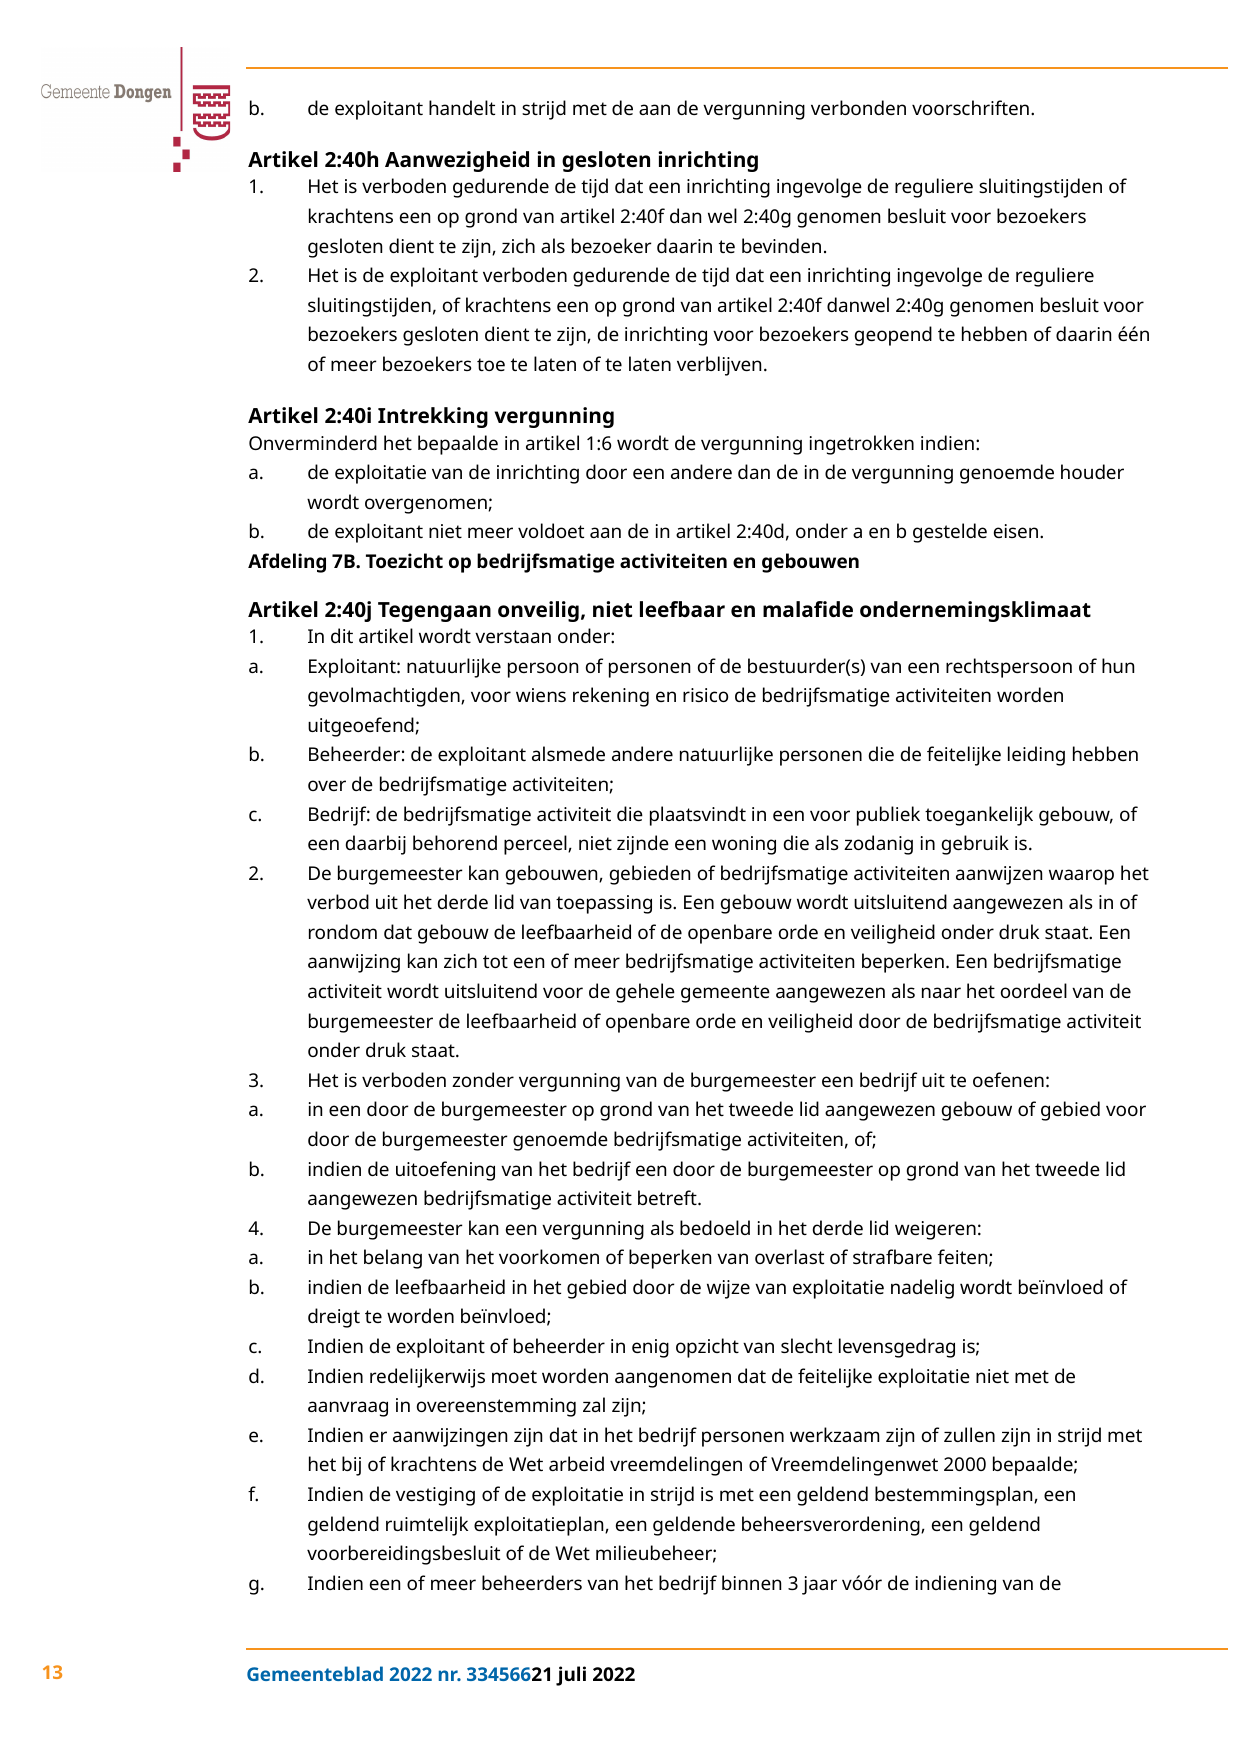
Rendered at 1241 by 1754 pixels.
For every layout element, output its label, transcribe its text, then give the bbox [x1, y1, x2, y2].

picture [41, 47, 231, 172]
list indien de uitoefening van het bedrijf een door de burgemeester op grond van het tweede lid aangewezen bedrijfsmatige activiteit betreft. [248, 1156, 1152, 1211]
list Het is de exploitant verboden gedurende de tijd dat een inrichting ingevolge de reguliere sluitingstijden, of krachtens een op grond van artikel 2:40f danwel 2:40g genomen besluit voor bezoekers gesloten dient te zijn, de inrichting voor bezoekers geopend te hebben of daarin één of meer bezoekers toe te laten of te laten verblijven. [248, 262, 1152, 377]
list de exploitant handelt in strijd met de aan de vergunning verbonden voorschriften. [248, 95, 1152, 121]
list Indien er aanwijzingen zijn dat in het bedrijf personen werkzaam zijn of zullen zijn in strijd met het bij of krachtens de Wet arbeid vreemdelingen of Vreemdelingenwet 2000 bepaalde; [248, 1422, 1152, 1477]
text Artikel 2:40i Intrekking vergunning [248, 402, 1152, 430]
list Indien een of meer beheerders van het bedrijf binnen 3 jaar vóór de indiening van de [248, 1570, 1152, 1596]
list De burgemeester kan een vergunning als bedoeld in het derde lid weigeren: [248, 1215, 1152, 1241]
list Indien de exploitant of beheerder in enig opzicht van slecht levensgedrag is; [248, 1333, 1152, 1359]
list Indien de vestiging of de exploitatie in strijd is met een geldend bestemmingsplan, een geldend ruimtelijk exploitatieplan, een geldende beheersverordening, een geldend voorbereidingsbesluit of de Wet milieubeheer; [248, 1481, 1152, 1566]
text Onverminderd het bepaalde in artikel 1:6 wordt de vergunning ingetrokken indien: [248, 430, 1152, 456]
list Beheerder: de exploitant alsmede andere natuurlijke personen die de feitelijke leiding hebben over de bedrijfsmatige activiteiten; [248, 742, 1152, 797]
text Artikel 2:40h Aanwezigheid in gesloten inrichting [248, 145, 1152, 174]
list Het is verboden gedurende de tijd dat een inrichting ingevolge de reguliere sluitingstijden of krachtens een op grond van artikel 2:40f dan wel 2:40g genomen besluit voor bezoekers gesloten dient te zijn, zich als bezoeker daarin te bevinden. [248, 174, 1152, 258]
list in het belang van het voorkomen of beperken van overlast of strafbare feiten; [248, 1244, 1152, 1270]
text Afdeling 7B. Toezicht op bedrijfsmatige activiteiten en gebouwen [248, 548, 1152, 574]
list de exploitatie van de inrichting door een andere dan de in de vergunning genoemde houder wordt overgenomen; [248, 459, 1152, 515]
list in een door de burgemeester op grond van het tweede lid aangewezen gebouw of gebied voor door de burgemeester genoemde bedrijfsmatige activiteiten, of; [248, 1097, 1152, 1152]
list Bedrijf: de bedrijfsmatige activiteit die plaatsvindt in een voor publiek toegankelijk gebouw, of een daarbij behorend perceel, niet zijnde een woning die als zodanig in gebruik is. [248, 801, 1152, 856]
list indien de leefbaarheid in het gebied door de wijze van exploitatie nadelig wordt beïnvloed of dreigt te worden beïnvloed; [248, 1274, 1152, 1329]
list In dit artikel wordt verstaan onder: [248, 623, 1152, 649]
list de exploitant niet meer voldoet aan de in artikel 2:40d, onder a en b gestelde eisen. [248, 519, 1152, 544]
list Het is verboden zonder vergunning van de burgemeester een bedrijf uit te oefenen: [248, 1067, 1152, 1093]
list De burgemeester kan gebouwen, gebieden of bedrijfsmatige activiteiten aanwijzen waarop het verbod uit het derde lid van toepassing is. Een gebouw wordt uitsluitend aangewezen als in of rondom dat gebouw de leefbaarheid of de openbare orde en veiligheid onder druk staat. Een aanwijzing kan zich tot een of meer bedrijfsmatige activiteiten beperken. Een bedrijfsmatige activiteit wordt uitsluitend voor de gehele gemeente aangewezen als naar het oordeel van de burgemeester de leefbaarheid of openbare orde en veiligheid door de bedrijfsmatige activiteit onder druk staat. [248, 860, 1152, 1063]
list Indien redelijkerwijs moet worden aangenomen dat de feitelijke exploitatie niet met de aanvraag in overeenstemming zal zijn; [248, 1363, 1152, 1418]
list Exploitant: natuurlijke persoon of personen of de bestuurder(s) van een rechtspersoon of hun gevolmachtigden, voor wiens rekening en risico de bedrijfsmatige activiteiten worden uitgeoefend; [248, 653, 1152, 738]
text Artikel 2:40j Tegengaan onveilig, niet leefbaar en malafide ondernemingsklimaat [248, 595, 1152, 623]
